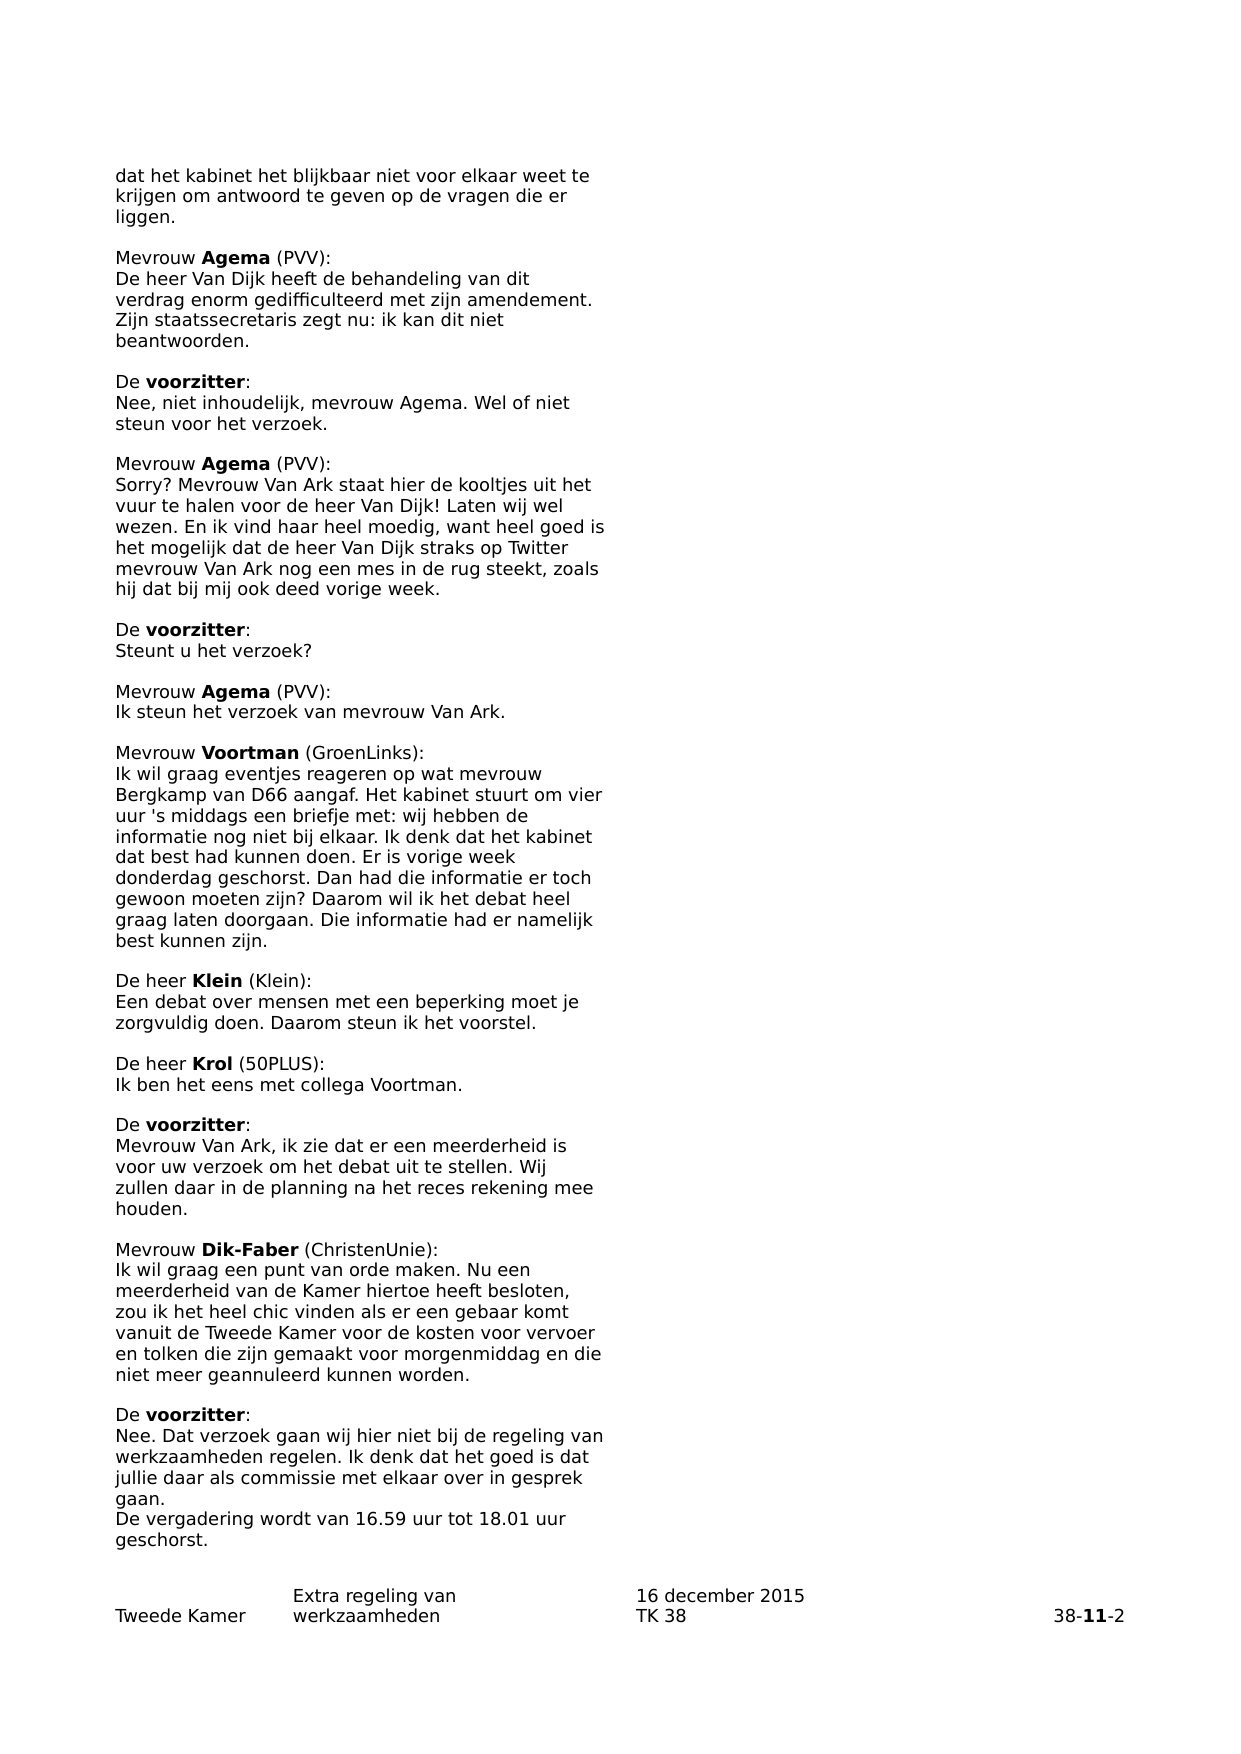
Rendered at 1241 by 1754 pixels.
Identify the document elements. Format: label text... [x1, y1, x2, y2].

text Ik ben het eens met collega Voortman. [115, 1074, 605, 1095]
text De voorzitter: [115, 1405, 605, 1426]
text Mevrouw Van Ark, ik zie dat er een meerderheid is voor uw verzoek om het debat uit te stellen. Wij zullen daar in de planning na het reces rekening mee houden. [115, 1136, 605, 1219]
text De voorzitter: [115, 620, 605, 641]
text Mevrouw Agema (PVV): [115, 454, 605, 475]
text Nee, niet inhoudelijk, mevrouw Agema. Wel of niet steun voor het verzoek. [115, 393, 605, 434]
text Ik wil graag een punt van orde maken. Nu een meerderheid van de Kamer hiertoe heeft besloten, zou ik het heel chic vinden als er een gebaar komt vanuit de Tweede Kamer voor de kosten voor vervoer en tolken die zijn gemaakt voor morgenmiddag en die niet meer geannuleerd kunnen worden. [115, 1260, 605, 1385]
text Mevrouw Agema (PVV): [115, 248, 605, 268]
text Ik steun het verzoek van mevrouw Van Ark. [115, 702, 605, 723]
text Mevrouw Dik-Faber (ChristenUnie): [115, 1239, 605, 1260]
text De heer Klein (Klein): [115, 971, 605, 992]
text De heer Van Dijk heeft de behandeling van dit verdrag enorm gedifficulteerd met zijn amendement. Zijn staatssecretaris zegt nu: ik kan dit niet beantwoorden. [115, 268, 605, 352]
text Ik wil graag eventjes reageren op wat mevrouw Bergkamp van D66 aangaf. Het kabinet stuurt om vier uur 's middags een briefje met: wij hebben de informatie nog niet bij elkaar. Ik denk dat het kabinet dat best had kunnen doen. Er is vorige week donderdag geschorst. Dan had die informatie er toch gewoon moeten zijn? Daarom wil ik het debat heel graag laten doorgaan. Die informatie had er namelijk best kunnen zijn. [115, 764, 605, 951]
text dat het kabinet het blijkbaar niet voor elkaar weet te krijgen om antwoord te geven op de vragen die er liggen. [115, 165, 605, 228]
text Steunt u het verzoek? [115, 641, 605, 662]
text De heer Krol (50PLUS): [115, 1054, 605, 1074]
text De vergadering wordt van 16.59 uur tot 18.01 uur geschorst. [115, 1509, 605, 1551]
text De voorzitter: [115, 372, 605, 393]
text Sorry? Mevrouw Van Ark staat hier de kooltjes uit het vuur te halen voor de heer Van Dijk! Laten wij wel wezen. En ik vind haar heel moedig, want heel goed is het mogelijk dat de heer Van Dijk straks op Twitter mevrouw Van Ark nog een mes in de rug steekt, zoals hij dat bij mij ook deed vorige week. [115, 475, 605, 600]
text Een debat over mensen met een beperking moet je zorgvuldig doen. Daarom steun ik het voorstel. [115, 992, 605, 1034]
text Nee. Dat verzoek gaan wij hier niet bij de regeling van werkzaamheden regelen. Ik denk dat het goed is dat jullie daar als commissie met elkaar over in gesprek gaan. [115, 1426, 605, 1509]
text Mevrouw Agema (PVV): [115, 682, 605, 702]
text De voorzitter: [115, 1115, 605, 1136]
text Mevrouw Voortman (GroenLinks): [115, 743, 605, 764]
